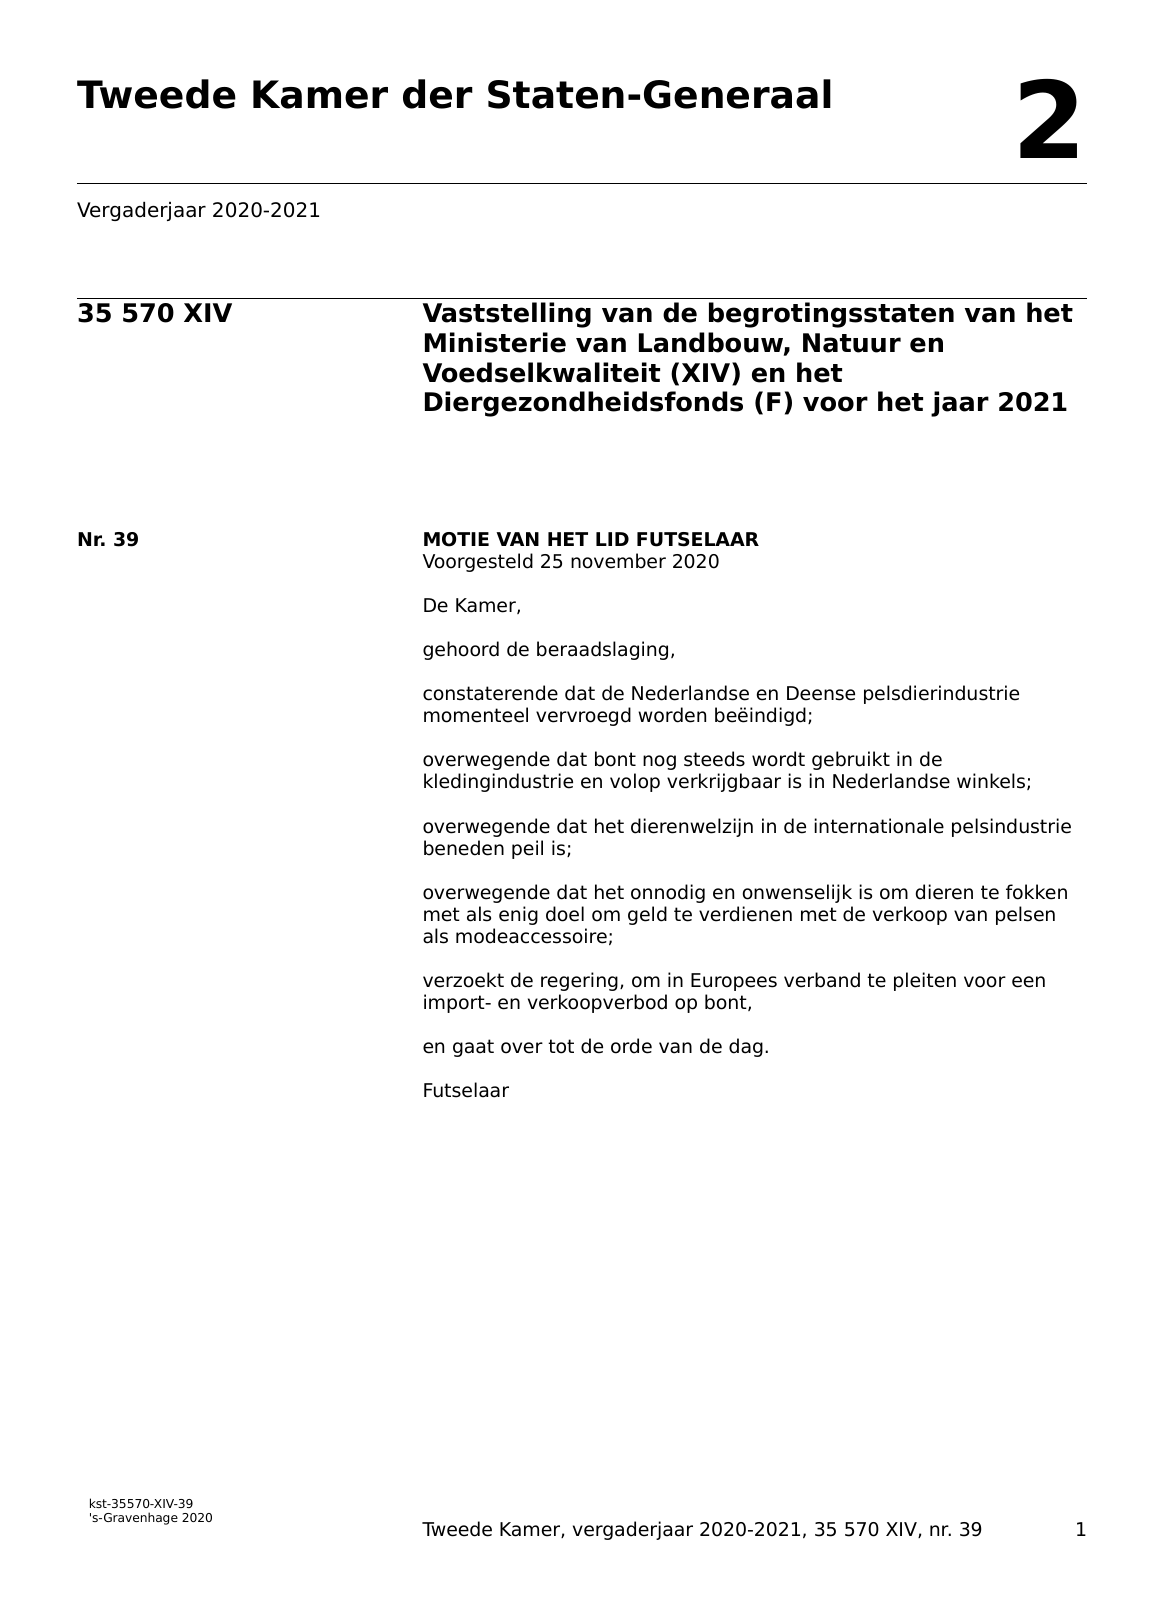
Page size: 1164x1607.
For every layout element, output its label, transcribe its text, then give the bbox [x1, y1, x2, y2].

text overwegende dat het dierenwelzijn in de internationale pelsindustrie beneden peil is; [422, 816, 1087, 859]
text Futselaar [422, 1080, 1087, 1102]
text verzoekt de regering, om in Europees verband te pleiten voor een import- en verkoopverbod op bont, [422, 970, 1087, 1014]
text De Kamer, [422, 595, 1087, 617]
text overwegende dat bont nog steeds wordt gebruikt in de kledingindustrie en volop verkrijgbaar is in Nederlandse winkels; [422, 749, 1087, 793]
text Voorgesteld 25 november 2020 [422, 551, 1087, 573]
table_header 2 [886, 59, 1087, 183]
text overwegende dat het onnodig en onwenselijk is om dieren te fokken met als enig doel om geld te verdienen met de verkoop van pelsen als modeaccessoire; [422, 882, 1087, 948]
subtitle 35 570 XIV Vaststelling van de begrotingsstaten van het Ministerie van Landbouw, Natuur en Voedselkwaliteit (XIV) en het Diergezondheidsfonds (F) voor het jaar 2021 [77, 299, 1087, 418]
text 's-Gravenhage 2020 [88, 1511, 323, 1525]
text kst-35570-XIV-39 [88, 1497, 323, 1511]
text gehoord de beraadslaging, [422, 639, 1087, 661]
text constaterende dat de Nederlandse en Deense pelsdierindustrie momenteel vervroegd worden beëindigd; [422, 683, 1087, 727]
text en gaat over tot de orde van de dag. [422, 1036, 1087, 1058]
subtitle Nr. 39 MOTIE VAN HET LID FUTSELAAR [77, 529, 1087, 551]
table_cell Vergaderjaar 2020-2021 [77, 184, 1087, 298]
table_header Tweede Kamer der Staten-Generaal [77, 59, 886, 183]
